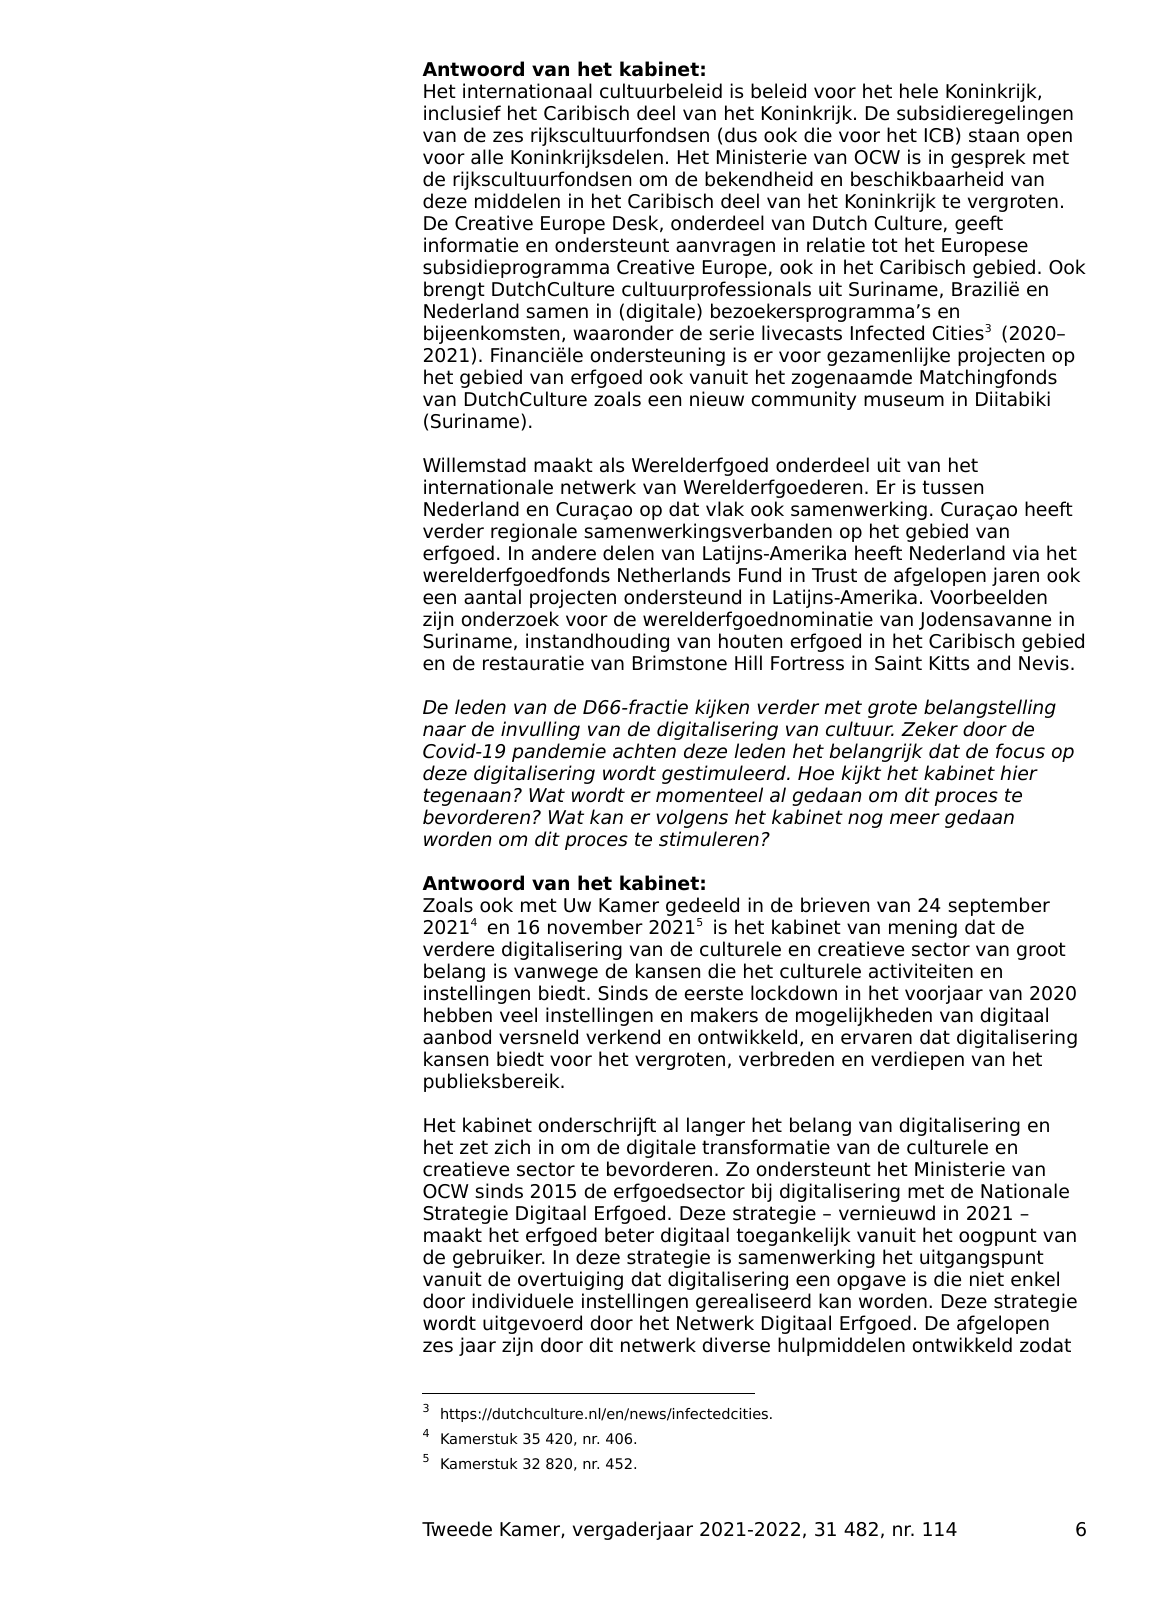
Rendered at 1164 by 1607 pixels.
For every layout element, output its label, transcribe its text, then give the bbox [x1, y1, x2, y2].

text https://dutchculture.nl/en/news/infectedcities. [422, 1402, 1087, 1424]
text De leden van de D66-fractie kijken verder met grote belangstelling naar de invulling van de digitalisering van cultuur. Zeker door de Covid-19 pandemie achten deze leden het belangrijk dat de focus op deze digitalisering wordt gestimuleerd. Hoe kijkt het kabinet hier tegenaan? Wat wordt er momenteel al gedaan om dit proces te bevorderen? Wat kan er volgens het kabinet nog meer gedaan worden om dit proces te stimuleren? [422, 697, 1087, 851]
subtitle Antwoord van het kabinet: [422, 59, 1087, 81]
text Kamerstuk 32 820, nr. 452. [422, 1452, 1087, 1474]
text Zoals ook met Uw Kamer gedeeld in de brieven van 24 september 2021 en 16 november 2021 is het kabinet van mening dat de verdere digitalisering van de culturele en creatieve sector van groot belang is vanwege de kansen die het culturele activiteiten en instellingen biedt. Sinds de eerste lockdown in het voorjaar van 2020 hebben veel instellingen en makers de mogelijkheden van digitaal aanbod versneld verkend en ontwikkeld, en ervaren dat digitalisering kansen biedt voor het vergroten, verbreden en verdiepen van het publieksbereik. [422, 895, 1087, 1093]
subtitle Antwoord van het kabinet: [422, 873, 1087, 895]
text Het internationaal cultuurbeleid is beleid voor het hele Koninkrijk, inclusief het Caribisch deel van het Koninkrijk. De subsidieregelingen van de zes rijkscultuurfondsen (dus ook die voor het ICB) staan open voor alle Koninkrijksdelen. Het Ministerie van OCW is in gesprek met de rijkscultuurfondsen om de bekendheid en beschikbaarheid van deze middelen in het Caribisch deel van het Koninkrijk te vergroten. De Creative Europe Desk, onderdeel van Dutch Culture, geeft informatie en ondersteunt aanvragen in relatie tot het Europese subsidieprogramma Creative Europe, ook in het Caribisch gebied. Ook brengt DutchCulture cultuurprofessionals uit Suriname, Brazilië en Nederland samen in (digitale) bezoekersprogramma’s en bijeenkomsten, waaronder de serie livecasts Infected Cities (2020–2021). Financiële ondersteuning is er voor gezamenlijke projecten op het gebied van erfgoed ook vanuit het zogenaamde Matchingfonds van DutchCulture zoals een nieuw community museum in Diitabiki (Suriname). [422, 81, 1087, 433]
text Willemstad maakt als Werelderfgoed onderdeel uit van het internationale netwerk van Werelderfgoederen. Er is tussen Nederland en Curaçao op dat vlak ook samenwerking. Curaçao heeft verder regionale samenwerkingsverbanden op het gebied van erfgoed. In andere delen van Latijns-Amerika heeft Nederland via het werelderfgoedfonds Netherlands Fund in Trust de afgelopen jaren ook een aantal projecten ondersteund in Latijns-Amerika. Voorbeelden zijn onderzoek voor de werelderfgoednominatie van Jodensavanne in Suriname, instandhouding van houten erfgoed in het Caribisch gebied en de restauratie van Brimstone Hill Fortress in Saint Kitts and Nevis. [422, 455, 1087, 675]
text Het kabinet onderschrijft al langer het belang van digitalisering en het zet zich in om de digitale transformatie van de culturele en creatieve sector te bevorderen. Zo ondersteunt het Ministerie van OCW sinds 2015 de erfgoedsector bij digitalisering met de Nationale Strategie Digitaal Erfgoed. Deze strategie – vernieuwd in 2021 – maakt het erfgoed beter digitaal toegankelijk vanuit het oogpunt van de gebruiker. In deze strategie is samenwerking het uitgangspunt vanuit de overtuiging dat digitalisering een opgave is die niet enkel door individuele instellingen gerealiseerd kan worden. Deze strategie wordt uitgevoerd door het Netwerk Digitaal Erfgoed. De afgelopen zes jaar zijn door dit netwerk diverse hulpmiddelen ontwikkeld zodat [422, 1115, 1087, 1357]
text Kamerstuk 35 420, nr. 406. [422, 1427, 1087, 1449]
